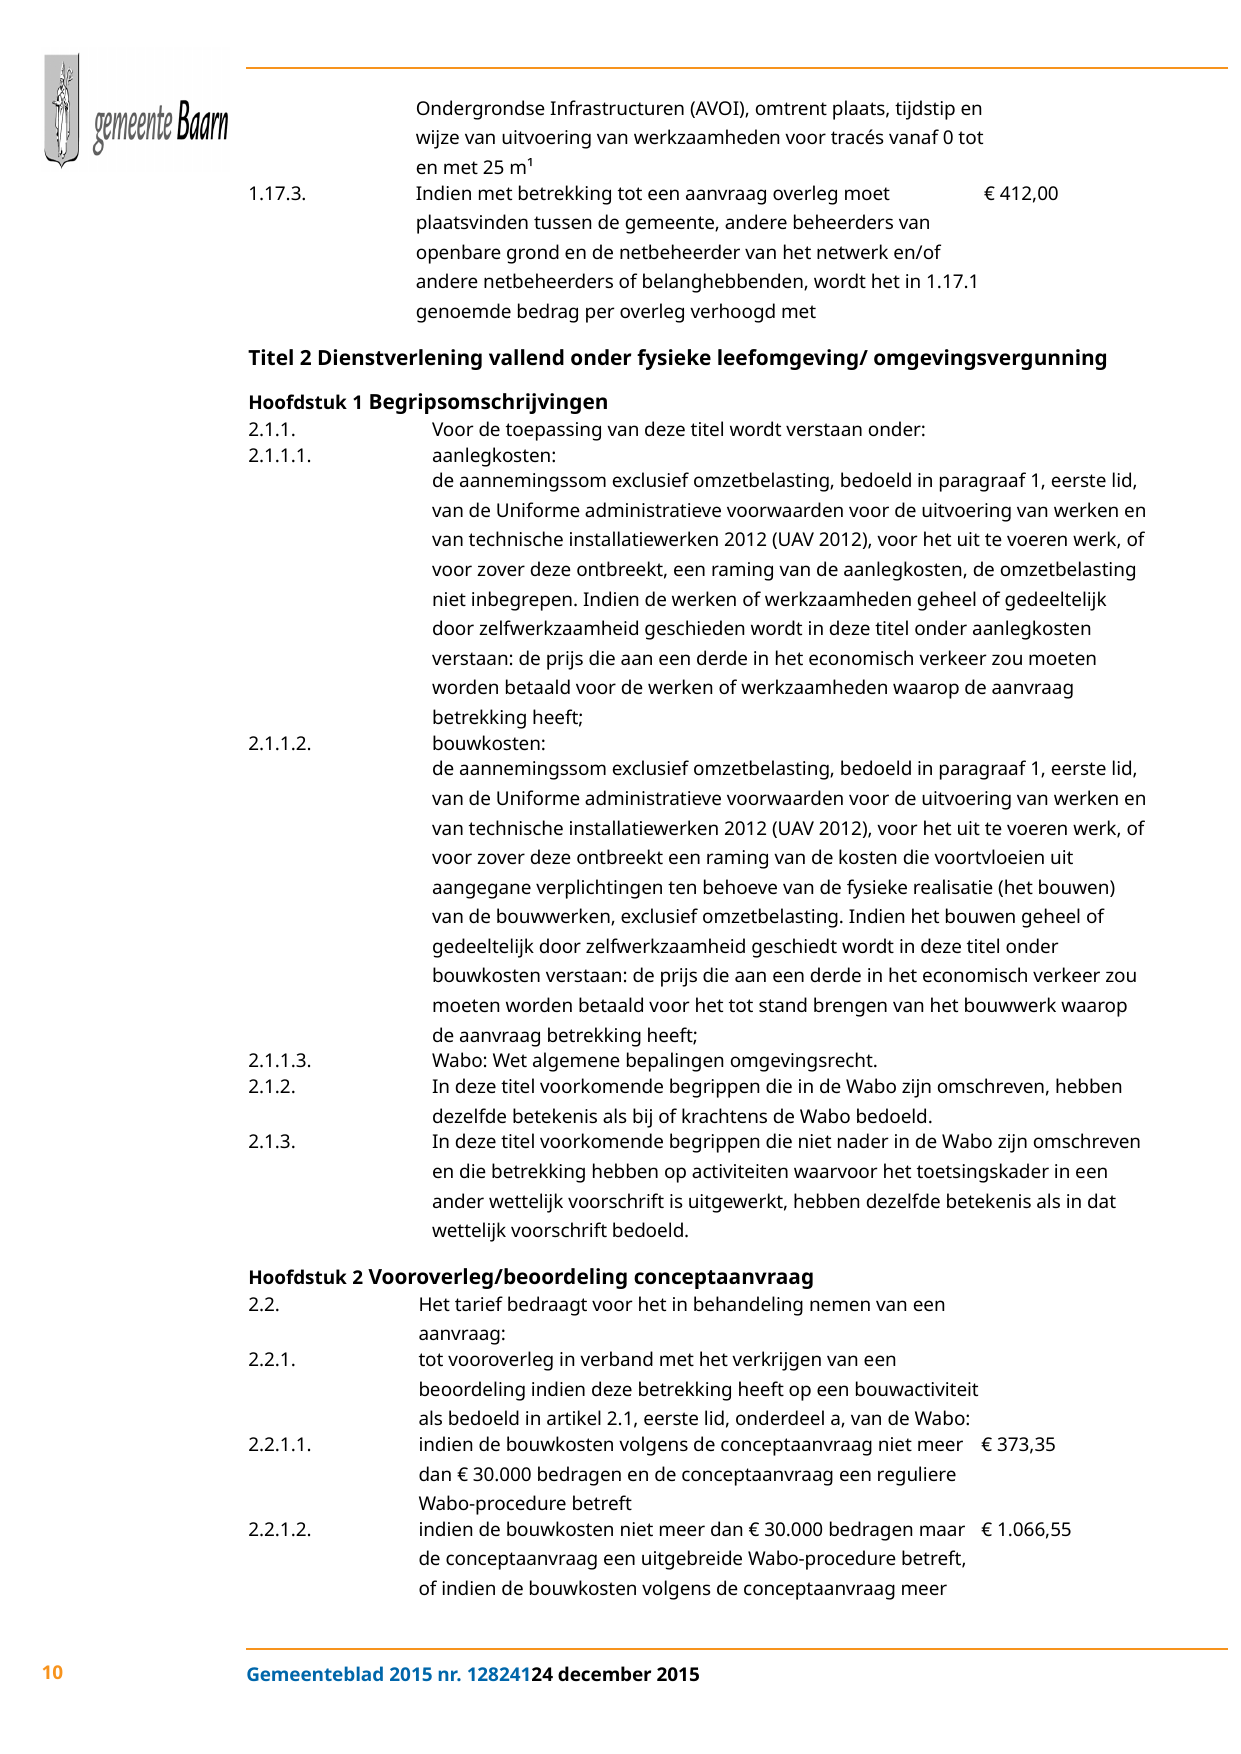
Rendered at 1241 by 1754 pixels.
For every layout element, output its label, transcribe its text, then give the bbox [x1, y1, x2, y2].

table_cell aanlegkosten: [432, 442, 1152, 467]
table_cell 2.1.2. [248, 1073, 432, 1129]
table_cell [984, 95, 1152, 180]
table_cell [981, 1346, 1152, 1431]
table_cell In deze titel voorkomende begrippen die in de Wabo zijn omschreven, hebben dezelfde betekenis als bij of krachtens de Wabo bedoeld. [432, 1073, 1152, 1129]
table_cell [248, 95, 416, 180]
table_cell [248, 756, 432, 1048]
table_cell 2.2.1.1. [248, 1431, 418, 1516]
table_header [981, 1291, 1152, 1346]
table_cell € 1.066,55 [981, 1516, 1152, 1601]
text Titel 2 Dienstverlening vallend onder fysieke leefomgeving/ omgevingsvergunning [248, 343, 1152, 371]
table_cell 2.1.1.1. [248, 442, 432, 467]
table_cell [248, 468, 432, 730]
table_cell indien de bouwkosten niet meer dan € 30.000 bedragen maar de conceptaanvraag een uitgebreide Wabo-procedure betreft, of indien de bouwkosten volgens de conceptaanvraag meer [418, 1516, 981, 1601]
table_cell Ondergrondse Infrastructuren (AVOI), omtrent plaats, tijdstip en wijze van uitvoering van werkzaamheden voor tracés vanaf 0 tot en met 25 m¹ [416, 95, 984, 180]
table_cell tot vooroverleg in verband met het verkrijgen van een beoordeling indien deze betrekking heeft op een bouwactiviteit als bedoeld in artikel 2.1, eerste lid, onderdeel a, van de Wabo: [418, 1346, 981, 1431]
text Hoofdstuk 2 Vooroverleg/beoordeling conceptaanvraag [248, 1262, 1152, 1291]
table_cell Indien met betrekking tot een aanvraag overleg moet plaatsvinden tussen de gemeente, andere beheerders van openbare grond en de netbeheerder van het netwerk en/of andere netbeheerders of belanghebbenden, wordt het in 1.17.1 genoemde bedrag per overleg verhoogd met [416, 180, 984, 324]
table_cell 2.2.1. [248, 1346, 418, 1431]
text Hoofdstuk 1 Begripsomschrijvingen [248, 387, 1152, 416]
table_cell Wabo: Wet algemene bepalingen omgevingsrecht. [432, 1048, 1152, 1073]
table_header Voor de toepassing van deze titel wordt verstaan onder: [432, 416, 1152, 442]
picture [41, 47, 231, 172]
table_cell € 373,35 [981, 1431, 1152, 1516]
table_cell 2.1.3. [248, 1129, 432, 1243]
table_cell bouwkosten: [432, 730, 1152, 756]
table_cell 2.1.1.2. [248, 730, 432, 756]
table_cell de aannemingssom exclusief omzetbelasting, bedoeld in paragraaf 1, eerste lid, van de Uniforme administratieve voorwaarden voor de uitvoering van werken en van technische installatiewerken 2012 (UAV 2012), voor het uit te voeren werk, of voor zover deze ontbreekt een raming van de kosten die voortvloeien uit aangegane verplichtingen ten behoeve van de fysieke realisatie (het bouwen) van de bouwwerken, exclusief omzetbelasting. Indien het bouwen geheel of gedeeltelijk door zelfwerkzaamheid geschiedt wordt in deze titel onder bouwkosten verstaan: de prijs die aan een derde in het economisch verkeer zou moeten worden betaald voor het tot stand brengen van het bouwwerk waarop de aanvraag betrekking heeft; [432, 756, 1152, 1048]
table_header Het tarief bedraagt voor het in behandeling nemen van een aanvraag: [418, 1291, 981, 1346]
table_cell 2.2.1.2. [248, 1516, 418, 1601]
table_cell 1.17.3. [248, 180, 416, 324]
table_header 2.1.1. [248, 416, 432, 442]
table_cell € 412,00 [984, 180, 1152, 324]
table_cell indien de bouwkosten volgens de conceptaanvraag niet meer dan € 30.000 bedragen en de conceptaanvraag een reguliere Wabo-procedure betreft [418, 1431, 981, 1516]
table_cell de aannemingssom exclusief omzetbelasting, bedoeld in paragraaf 1, eerste lid, van de Uniforme administratieve voorwaarden voor de uitvoering van werken en van technische installatiewerken 2012 (UAV 2012), voor het uit te voeren werk, of voor zover deze ontbreekt, een raming van de aanlegkosten, de omzetbelasting niet inbegrepen. Indien de werken of werkzaamheden geheel of gedeeltelijk door zelfwerkzaamheid geschieden wordt in deze titel onder aanlegkosten verstaan: de prijs die aan een derde in het economisch verkeer zou moeten worden betaald voor de werken of werkzaamheden waarop de aanvraag betrekking heeft; [432, 468, 1152, 730]
table_header 2.2. [248, 1291, 418, 1346]
table_cell 2.1.1.3. [248, 1048, 432, 1073]
table_cell In deze titel voorkomende begrippen die niet nader in de Wabo zijn omschreven en die betrekking hebben op activiteiten waarvoor het toetsingskader in een ander wettelijk voorschrift is uitgewerkt, hebben dezelfde betekenis als in dat wettelijk voorschrift bedoeld. [432, 1129, 1152, 1243]
